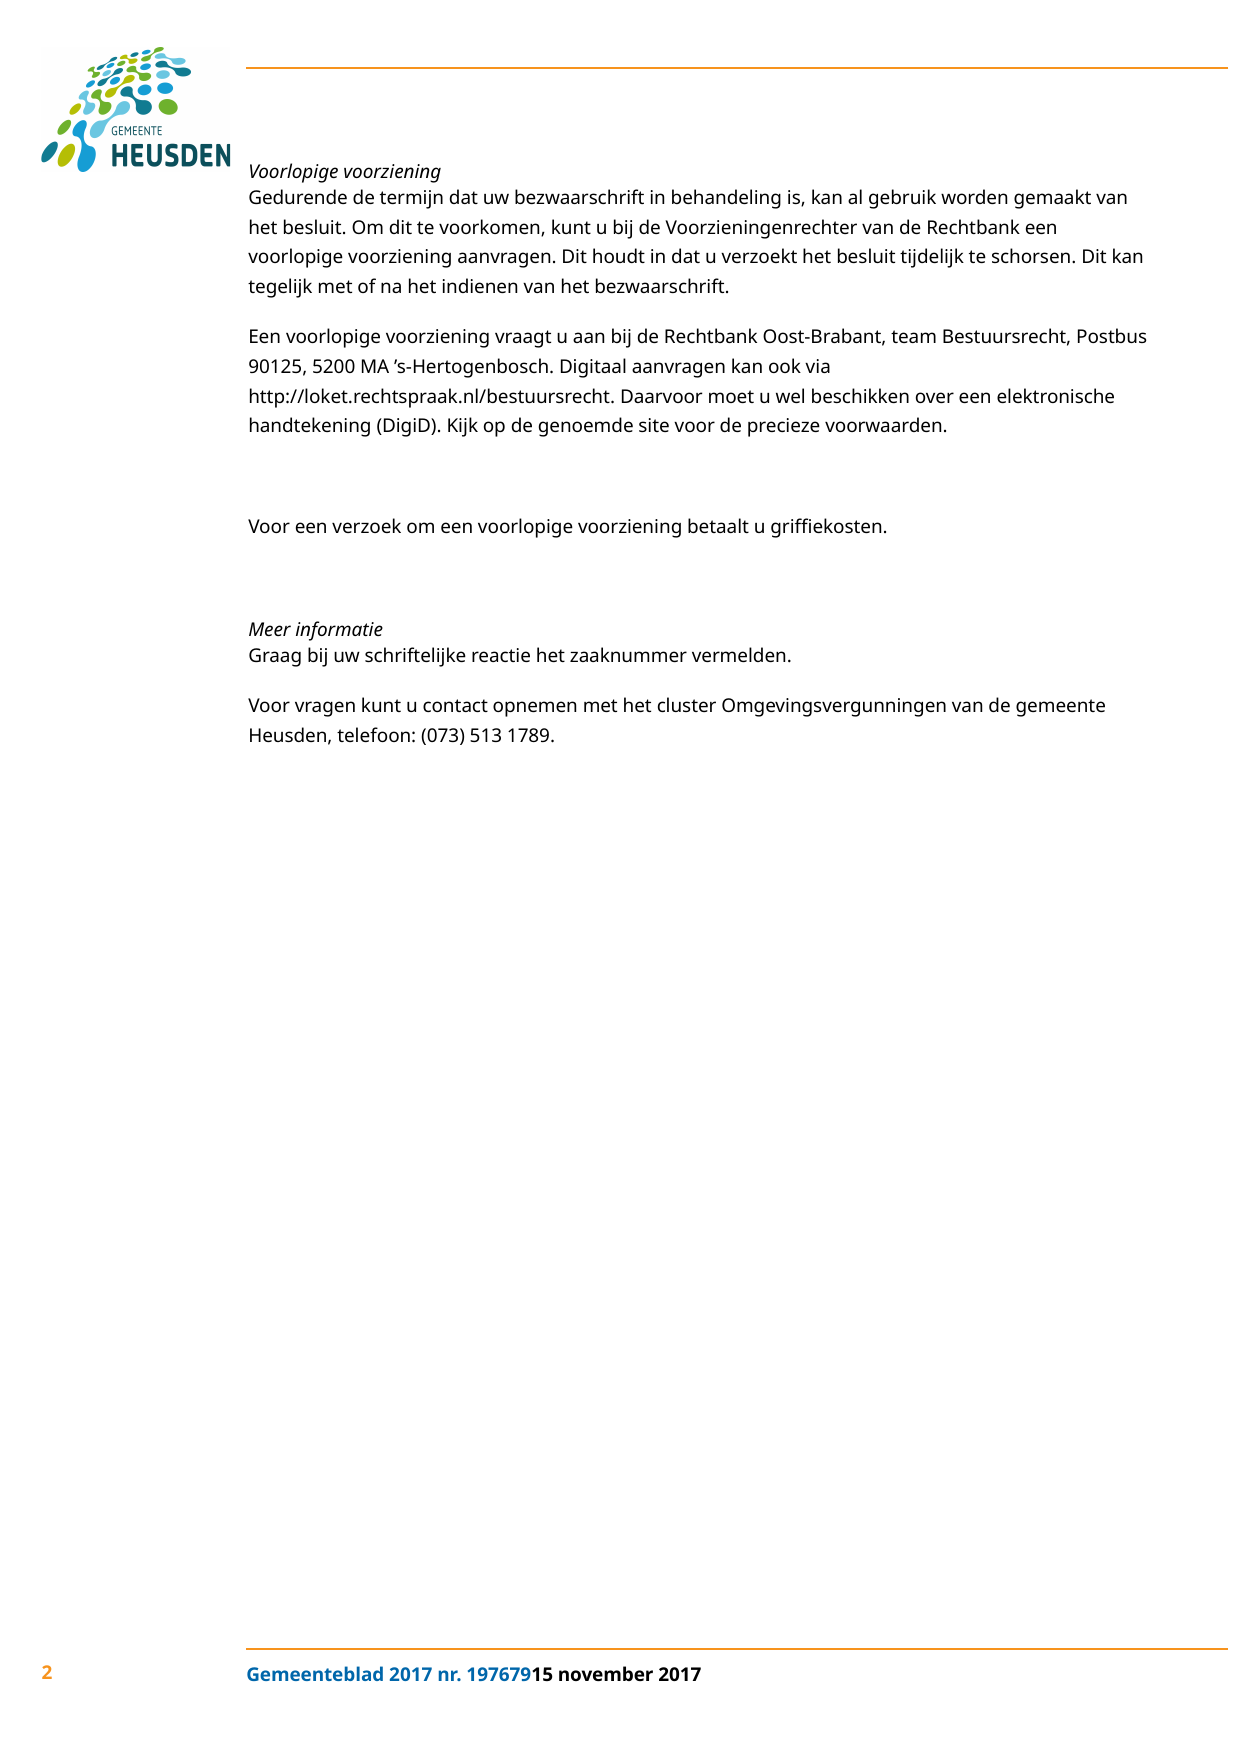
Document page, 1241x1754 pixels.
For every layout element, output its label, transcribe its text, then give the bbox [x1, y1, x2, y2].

text Gedurende de termijn dat uw bezwaarschrift in behandeling is, kan al gebruik worden gemaakt van het besluit. Om dit te voorkomen, kunt u bij de Voorzieningenrechter van de Rechtbank een voorlopige voorziening aanvragen. Dit houdt in dat u verzoekt het besluit tijdelijk te schorsen. Dit kan tegelijk met of na het indienen van het bezwaarschrift. [248, 184, 1152, 299]
text Een voorlopige voorziening vraagt u aan bij de Rechtbank Oost-Brabant, team Bestuursrecht, Postbus 90125, 5200 MA ’s-Hertogenbosch. Digitaal aanvragen kan ook via http://loket.rechtspraak.nl/bestuursrecht. Daarvoor moet u wel beschikken over een elektronische handtekening (DigiD). Kijk op de genoemde site voor de precieze voorwaarden. [248, 324, 1152, 438]
text Voor vragen kunt u contact opnemen met het cluster Omgevingsvergunningen van de gemeente Heusden, telefoon: (073) 513 1789. [248, 693, 1152, 748]
text Voor een verzoek om een voorlopige voorziening betaalt u griffiekosten. [248, 513, 1152, 539]
text Meer informatie [248, 616, 1152, 642]
text Voorlopige voorziening [248, 159, 1152, 184]
text Graag bij uw schriftelijke reactie het zaaknummer vermelden. [248, 642, 1152, 668]
picture [41, 47, 231, 172]
